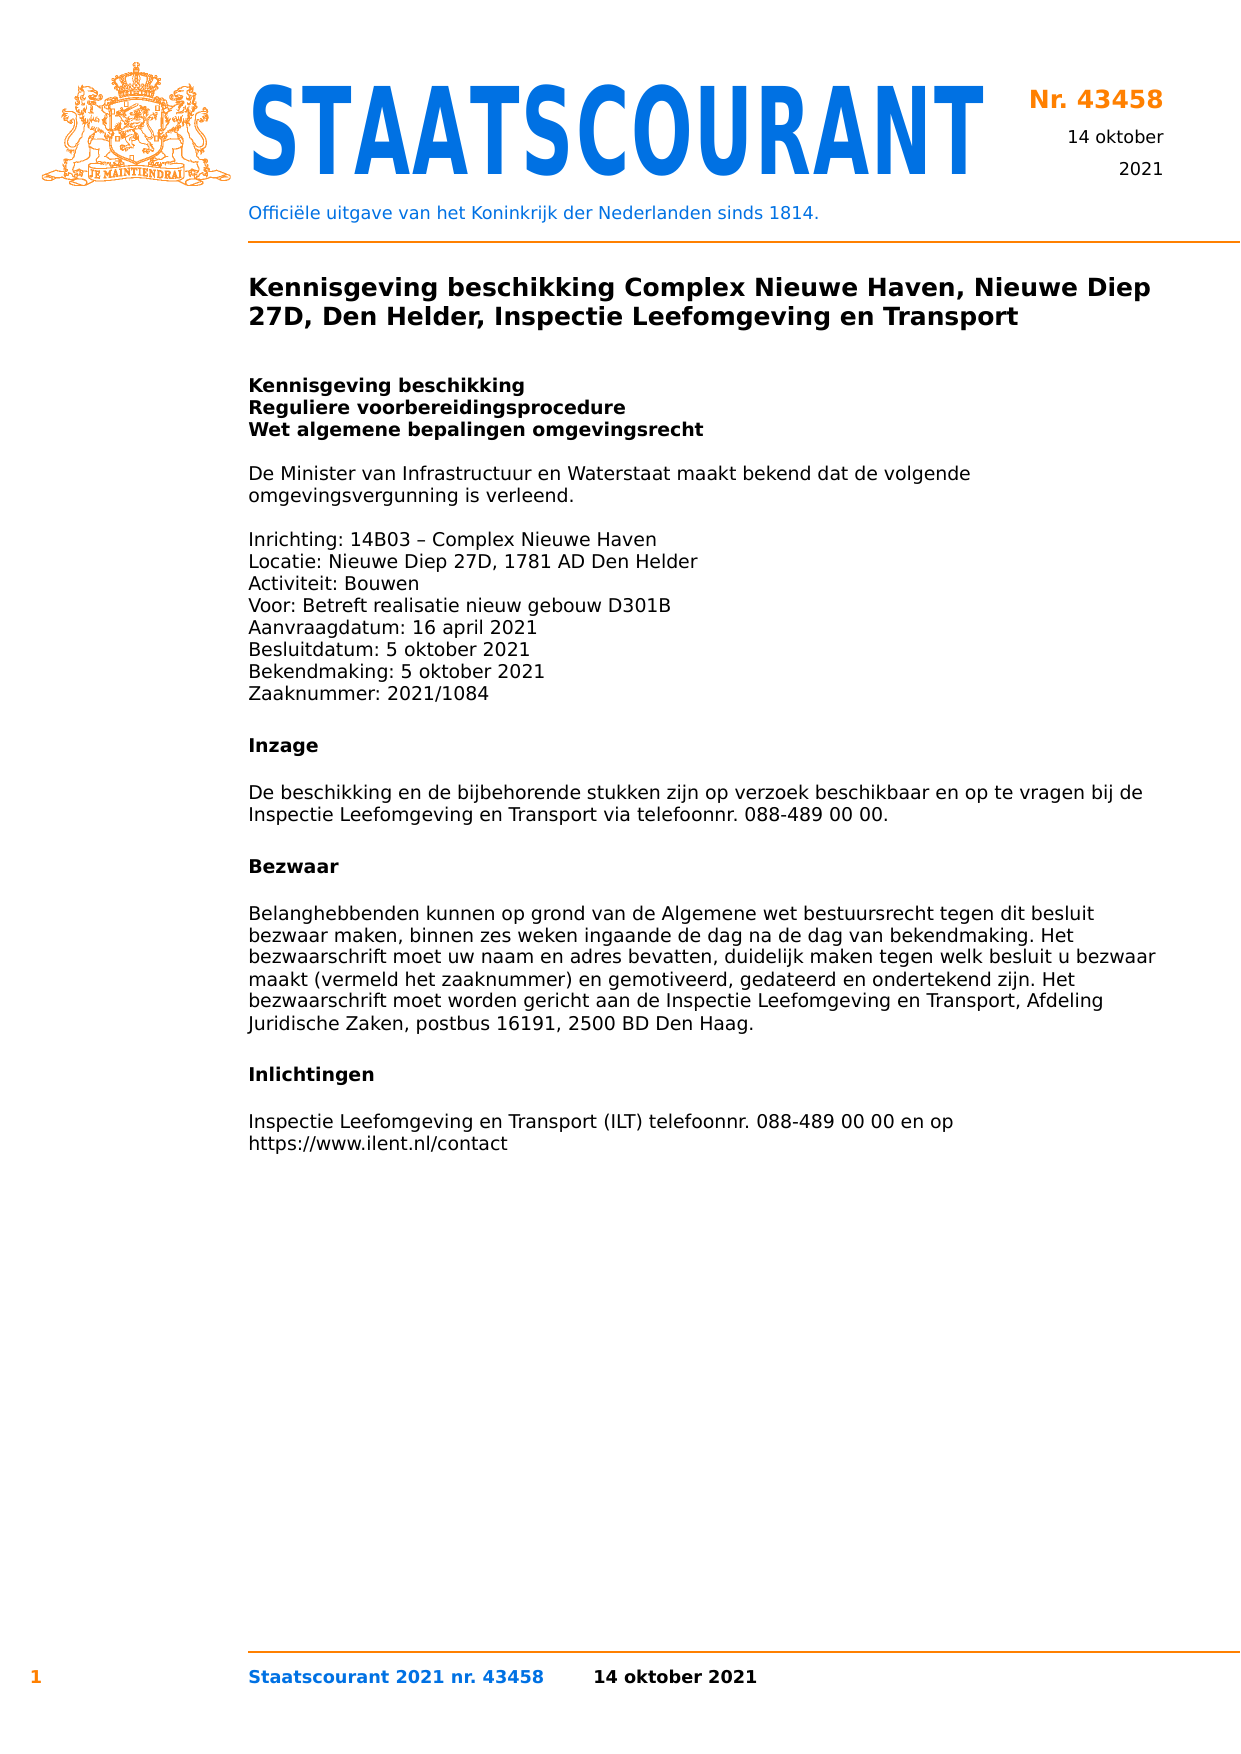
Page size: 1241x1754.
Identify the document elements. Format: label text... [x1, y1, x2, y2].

table_cell 14 oktober [998, 121, 1240, 153]
text Belanghebbenden kunnen op grond van de Algemene wet bestuursrecht tegen dit besluit bezwaar maken, binnen zes weken ingaande de dag na de dag van bekendmaking. Het bezwaarschrift moet uw naam en adres bevatten, duidelijk maken tegen welk besluit u bezwaar maakt (vermeld het zaaknummer) en gemotiveerd, gedateerd en ondertekend zijn. Het bezwaarschrift moet worden gericht aan de Inspectie Leefomgeving en Transport, Afdeling Juridische Zaken, postbus 16191, 2500 BD Den Haag. [248, 902, 1163, 1034]
text Inspectie Leefomgeving en Transport (ILT) telefoonnr. 088-489 00 00 en op https://www.ilent.nl/contact [248, 1111, 1163, 1155]
text De Minister van Infrastructuur en Waterstaat maakt bekend dat de volgende omgevingsvergunning is verleend. [248, 463, 1163, 507]
text Bekendmaking: 5 oktober 2021 [248, 661, 1163, 683]
text Wet algemene bepalingen omgevingsrecht [248, 419, 1163, 441]
text Kennisgeving beschikking [248, 375, 1163, 397]
text Aanvraagdatum: 16 april 2021 [248, 617, 1163, 639]
text Reguliere voorbereidingsprocedure [248, 397, 1163, 419]
text Zaaknummer: 2021/1084 [248, 683, 1163, 704]
table_header Nr. 43458 [998, 62, 1240, 121]
text Locatie: Nieuwe Diep 27D, 1781 AD Den Helder [248, 551, 1163, 573]
text Besluitdatum: 5 oktober 2021 [248, 639, 1163, 661]
text Inrichting: 14B03 – Complex Nieuwe Haven [248, 529, 1163, 551]
subtitle Bezwaar [248, 856, 1163, 877]
subtitle Inlichtingen [248, 1064, 1163, 1086]
table_header STAATSCOURANT [248, 62, 998, 203]
text Activiteit: Bouwen [248, 573, 1163, 595]
text Voor: Betreft realisatie nieuw gebouw D301B [248, 595, 1163, 617]
picture [41, 62, 231, 186]
subtitle Inzage [248, 734, 1163, 757]
text De beschikking en de bijbehorende stukken zijn op verzoek beschikbaar en op te vragen bij de Inspectie Leefomgeving en Transport via telefoonnr. 088-489 00 00. [248, 782, 1163, 826]
table_header [25, 62, 248, 241]
subtitle Kennisgeving beschikking Complex Nieuwe Haven, Nieuwe Diep 27D, Den Helder, Inspectie Leefomgeving en Transport [248, 273, 1163, 331]
table_cell 2021 [998, 153, 1240, 203]
table_cell Officiële uitgave van het Koninkrijk der Nederlanden sinds 1814. [248, 203, 1240, 241]
